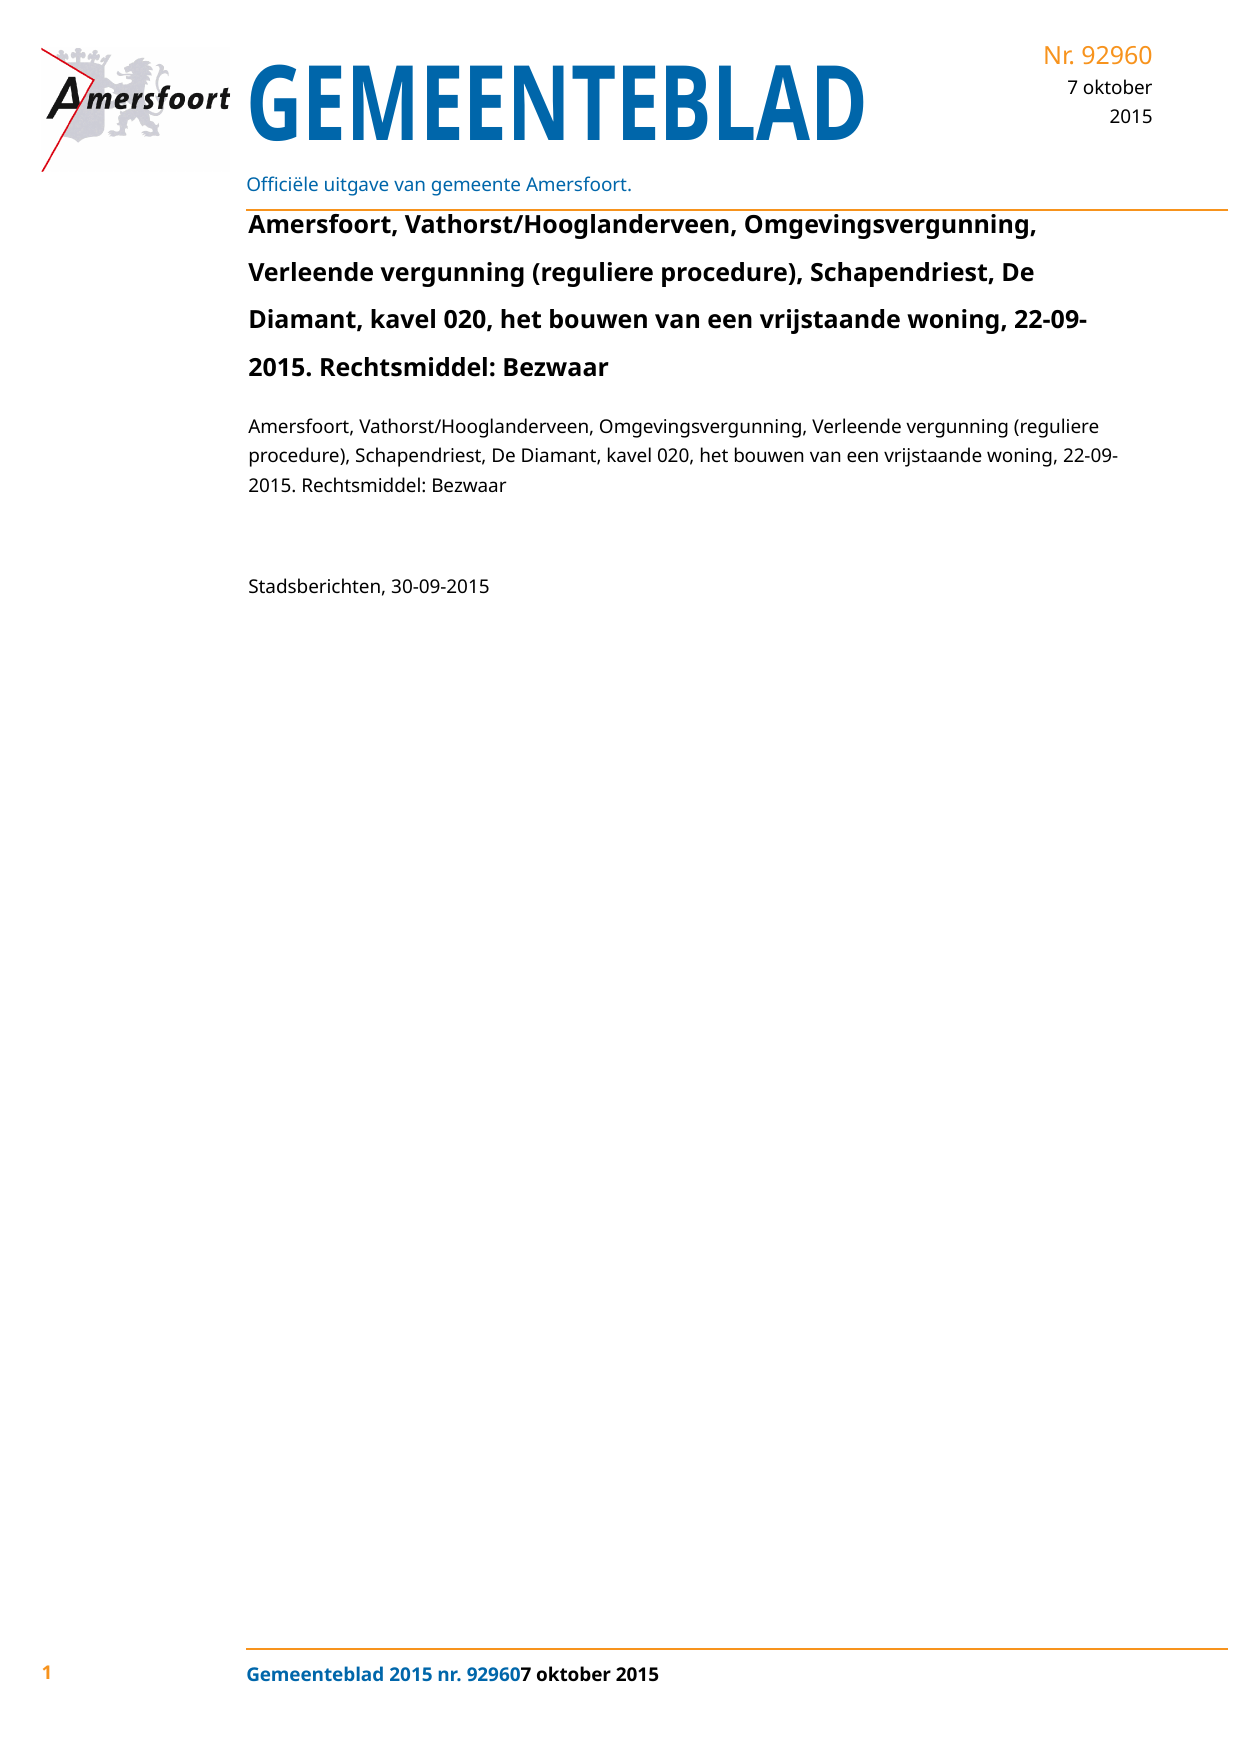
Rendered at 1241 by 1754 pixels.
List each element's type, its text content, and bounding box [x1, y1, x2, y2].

picture [41, 47, 231, 172]
text Amersfoort, Vathorst/Hooglanderveen, Omgevingsvergunning, Verleende vergunning (reguliere procedure), Schapendriest, De Diamant, kavel 020, het bouwen van een vrijstaande woning, 22-09-2015. Rechtsmiddel: Bezwaar [248, 413, 1152, 498]
text Amersfoort, Vathorst/Hooglanderveen, Omgevingsvergunning, Verleende vergunning (reguliere procedure), Schapendriest, De Diamant, kavel 020, het bouwen van een vrijstaande woning, 22-09-2015. Rechtsmiddel: Bezwaar [248, 211, 1152, 384]
text Stadsberichten, 30-09-2015 [248, 573, 1152, 599]
